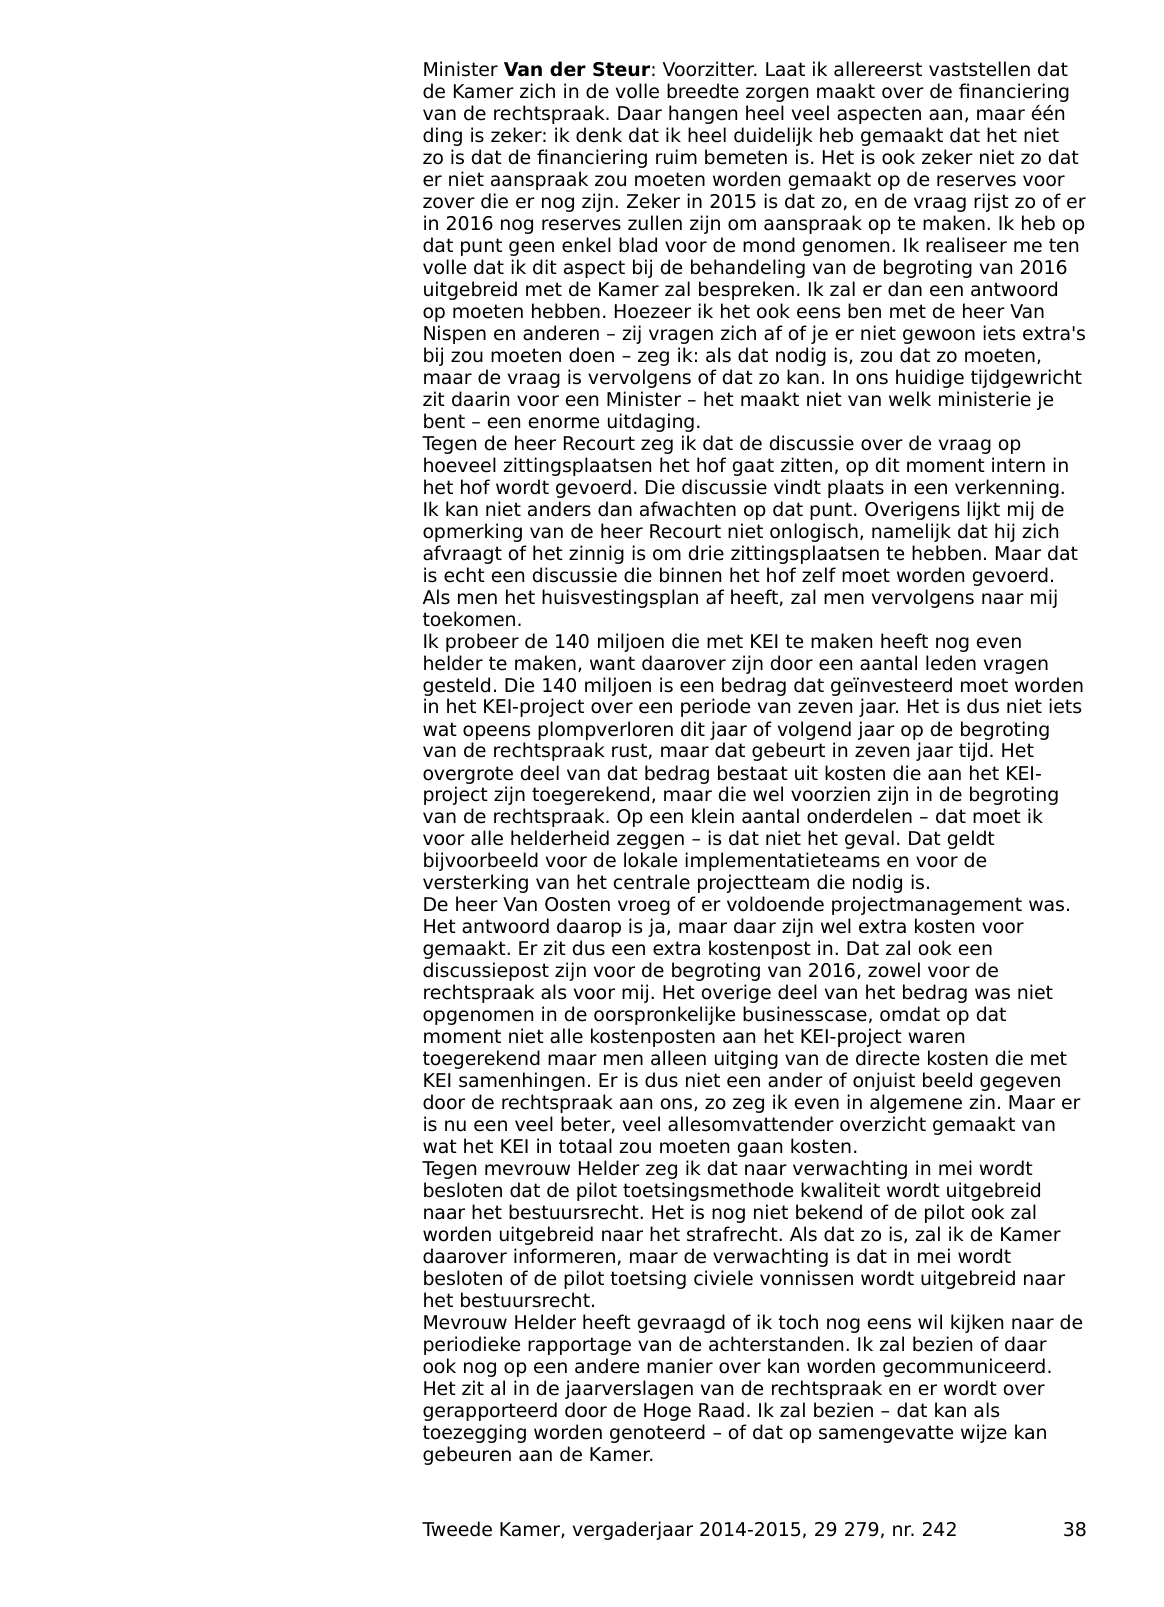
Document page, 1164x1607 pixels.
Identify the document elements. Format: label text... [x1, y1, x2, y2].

text Tegen de heer Recourt zeg ik dat de discussie over de vraag op hoeveel zittingsplaatsen het hof gaat zitten, op dit moment intern in het hof wordt gevoerd. Die discussie vindt plaats in een verkenning. Ik kan niet anders dan afwachten op dat punt. Overigens lijkt mij de opmerking van de heer Recourt niet onlogisch, namelijk dat hij zich afvraagt of het zinnig is om drie zittingsplaatsen te hebben. Maar dat is echt een discussie die binnen het hof zelf moet worden gevoerd. Als men het huisvestingsplan af heeft, zal men vervolgens naar mij toekomen. [422, 433, 1087, 631]
text Mevrouw Helder heeft gevraagd of ik toch nog eens wil kijken naar de periodieke rapportage van de achterstanden. Ik zal bezien of daar ook nog op een andere manier over kan worden gecommuniceerd. Het zit al in de jaarverslagen van de rechtspraak en er wordt over gerapporteerd door de Hoge Raad. Ik zal bezien – dat kan als toezegging worden genoteerd – of dat op samengevatte wijze kan gebeuren aan de Kamer. [422, 1312, 1087, 1466]
text Minister Van der Steur: Voorzitter. Laat ik allereerst vaststellen dat de Kamer zich in de volle breedte zorgen maakt over de financiering van de rechtspraak. Daar hangen heel veel aspecten aan, maar één ding is zeker: ik denk dat ik heel duidelijk heb gemaakt dat het niet zo is dat de financiering ruim bemeten is. Het is ook zeker niet zo dat er niet aanspraak zou moeten worden gemaakt op de reserves voor zover die er nog zijn. Zeker in 2015 is dat zo, en de vraag rijst zo of er in 2016 nog reserves zullen zijn om aanspraak op te maken. Ik heb op dat punt geen enkel blad voor de mond genomen. Ik realiseer me ten volle dat ik dit aspect bij de behandeling van de begroting van 2016 uitgebreid met de Kamer zal bespreken. Ik zal er dan een antwoord op moeten hebben. Hoezeer ik het ook eens ben met de heer Van Nispen en anderen – zij vragen zich af of je er niet gewoon iets extra's bij zou moeten doen – zeg ik: als dat nodig is, zou dat zo moeten, maar de vraag is vervolgens of dat zo kan. In ons huidige tijdgewricht zit daarin voor een Minister – het maakt niet van welk ministerie je bent – een enorme uitdaging. [422, 59, 1087, 433]
text Ik probeer de 140 miljoen die met KEI te maken heeft nog even helder te maken, want daarover zijn door een aantal leden vragen gesteld. Die 140 miljoen is een bedrag dat geïnvesteerd moet worden in het KEI-project over een periode van zeven jaar. Het is dus niet iets wat opeens plompverloren dit jaar of volgend jaar op de begroting van de rechtspraak rust, maar dat gebeurt in zeven jaar tijd. Het overgrote deel van dat bedrag bestaat uit kosten die aan het KEI-project zijn toegerekend, maar die wel voorzien zijn in de begroting van de rechtspraak. Op een klein aantal onderdelen – dat moet ik voor alle helderheid zeggen – is dat niet het geval. Dat geldt bijvoorbeeld voor de lokale implementatieteams en voor de versterking van het centrale projectteam die nodig is. [422, 631, 1087, 894]
text De heer Van Oosten vroeg of er voldoende projectmanagement was. Het antwoord daarop is ja, maar daar zijn wel extra kosten voor gemaakt. Er zit dus een extra kostenpost in. Dat zal ook een discussiepost zijn voor de begroting van 2016, zowel voor de rechtspraak als voor mij. Het overige deel van het bedrag was niet opgenomen in de oorspronkelijke businesscase, omdat op dat moment niet alle kostenposten aan het KEI-project waren toegerekend maar men alleen uitging van de directe kosten die met KEI samenhingen. Er is dus niet een ander of onjuist beeld gegeven door de rechtspraak aan ons, zo zeg ik even in algemene zin. Maar er is nu een veel beter, veel allesomvattender overzicht gemaakt van wat het KEI in totaal zou moeten gaan kosten. [422, 894, 1087, 1158]
text Tegen mevrouw Helder zeg ik dat naar verwachting in mei wordt besloten dat de pilot toetsingsmethode kwaliteit wordt uitgebreid naar het bestuursrecht. Het is nog niet bekend of de pilot ook zal worden uitgebreid naar het strafrecht. Als dat zo is, zal ik de Kamer daarover informeren, maar de verwachting is dat in mei wordt besloten of de pilot toetsing civiele vonnissen wordt uitgebreid naar het bestuursrecht. [422, 1158, 1087, 1312]
